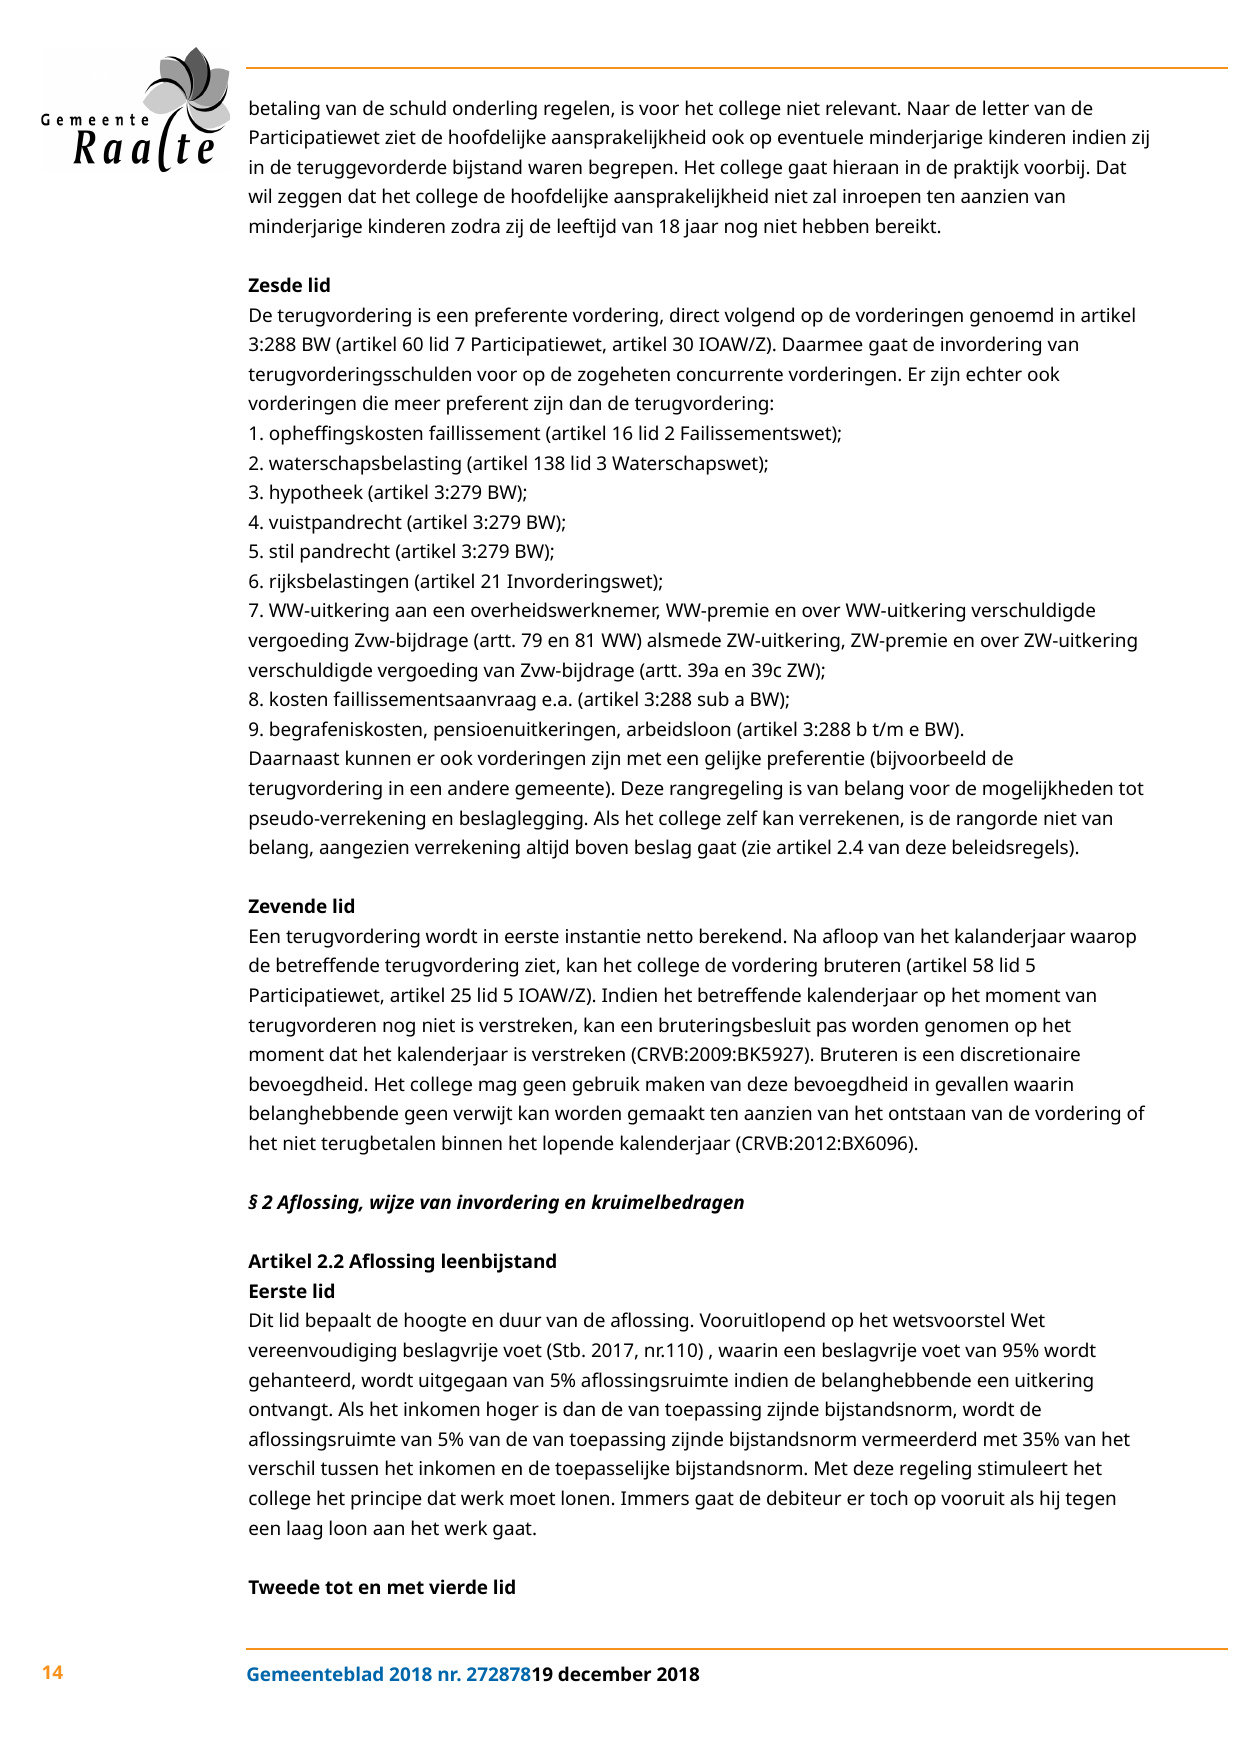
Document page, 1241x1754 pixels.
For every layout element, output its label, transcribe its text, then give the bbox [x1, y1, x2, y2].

text 3. hypotheek (artikel 3:279 BW); [248, 479, 1152, 505]
text De terugvordering is een preferente vordering, direct volgend op de vorderingen genoemd in artikel 3:288 BW (artikel 60 lid 7 Participatiewet, artikel 30 IOAW/Z). Daarmee gaat de invordering van terugvorderingsschulden voor op de zogeheten concurrente vorderingen. Er zijn echter ook vorderingen die meer preferent zijn dan de terugvordering: [248, 302, 1152, 416]
text Zesde lid [248, 272, 1152, 298]
text Daarnaast kunnen er ook vorderingen zijn met een gelijke preferentie (bijvoorbeeld de terugvordering in een andere gemeente). Deze rangregeling is van belang voor de mogelijkheden tot pseudo-verrekening en beslaglegging. Als het college zelf kan verrekenen, is de rangorde niet van belang, aangezien verrekening altijd boven beslag gaat (zie artikel 2.4 van deze beleidsregels). [248, 746, 1152, 860]
text 6. rijksbelastingen (artikel 21 Invorderingswet); [248, 568, 1152, 594]
text Artikel 2.2 Aflossing leenbijstand [248, 1248, 1152, 1274]
text 7. WW-uitkering aan een overheidswerknemer, WW-premie en over WW-uitkering verschuldigde vergoeding Zvw-bijdrage (artt. 79 en 81 WW) alsmede ZW-uitkering, ZW-premie en over ZW-uitkering verschuldigde vergoeding van Zvw-bijdrage (artt. 39a en 39c ZW); [248, 598, 1152, 683]
text § 2 Aflossing, wijze van invordering en kruimelbedragen [248, 1189, 1152, 1215]
text Eerste lid [248, 1278, 1152, 1304]
text 8. kosten faillissementsaanvraag e.a. (artikel 3:288 sub a BW); [248, 686, 1152, 712]
text Zevende lid [248, 893, 1152, 919]
text Dit lid bepaalt de hoogte en duur van de aflossing. Vooruitlopend op het wetsvoorstel Wet vereenvoudiging beslagvrije voet (Stb. 2017, nr.110) , waarin een beslagvrije voet van 95% wordt gehanteerd, wordt uitgegaan van 5% aflossingsruimte indien de belanghebbende een uitkering ontvangt. Als het inkomen hoger is dan de van toepassing zijnde bijstandsnorm, wordt de aflossingsruimte van 5% van de van toepassing zijnde bijstandsnorm vermeerderd met 35% van het verschil tussen het inkomen en de toepasselijke bijstandsnorm. Met deze regeling stimuleert het college het principe dat werk moet lonen. Immers gaat de debiteur er toch op vooruit als hij tegen een laag loon aan het werk gaat. [248, 1308, 1152, 1541]
text 9. begrafeniskosten, pensioenuitkeringen, arbeidsloon (artikel 3:288 b t/m e BW). [248, 716, 1152, 742]
text 5. stil pandrecht (artikel 3:279 BW); [248, 538, 1152, 564]
text betaling van de schuld onderling regelen, is voor het college niet relevant. Naar de letter van de Participatiewet ziet de hoofdelijke aansprakelijkheid ook op eventuele minderjarige kinderen indien zij in de teruggevorderde bijstand waren begrepen. Het college gaat hieraan in de praktijk voorbij. Dat wil zeggen dat het college de hoofdelijke aansprakelijkheid niet zal inroepen ten aanzien van minderjarige kinderen zodra zij de leeftijd van 18 jaar nog niet hebben bereikt. [248, 95, 1152, 239]
text 1. opheffingskosten faillissement (artikel 16 lid 2 Failissementswet); [248, 420, 1152, 446]
picture [41, 47, 231, 172]
text 4. vuistpandrecht (artikel 3:279 BW); [248, 509, 1152, 535]
text Een terugvordering wordt in eerste instantie netto berekend. Na afloop van het kalanderjaar waarop de betreffende terugvordering ziet, kan het college de vordering bruteren (artikel 58 lid 5 Participatiewet, artikel 25 lid 5 IOAW/Z). Indien het betreffende kalenderjaar op het moment van terugvorderen nog niet is verstreken, kan een bruteringsbesluit pas worden genomen op het moment dat het kalenderjaar is verstreken (CRVB:2009:BK5927). Bruteren is een discretionaire bevoegdheid. Het college mag geen gebruik maken van deze bevoegdheid in gevallen waarin belanghebbende geen verwijt kan worden gemaakt ten aanzien van het ontstaan van de vordering of het niet terugbetalen binnen het lopende kalenderjaar (CRVB:2012:BX6096). [248, 923, 1152, 1156]
text 2. waterschapsbelasting (artikel 138 lid 3 Waterschapswet); [248, 450, 1152, 476]
text Tweede tot en met vierde lid [248, 1574, 1152, 1600]
